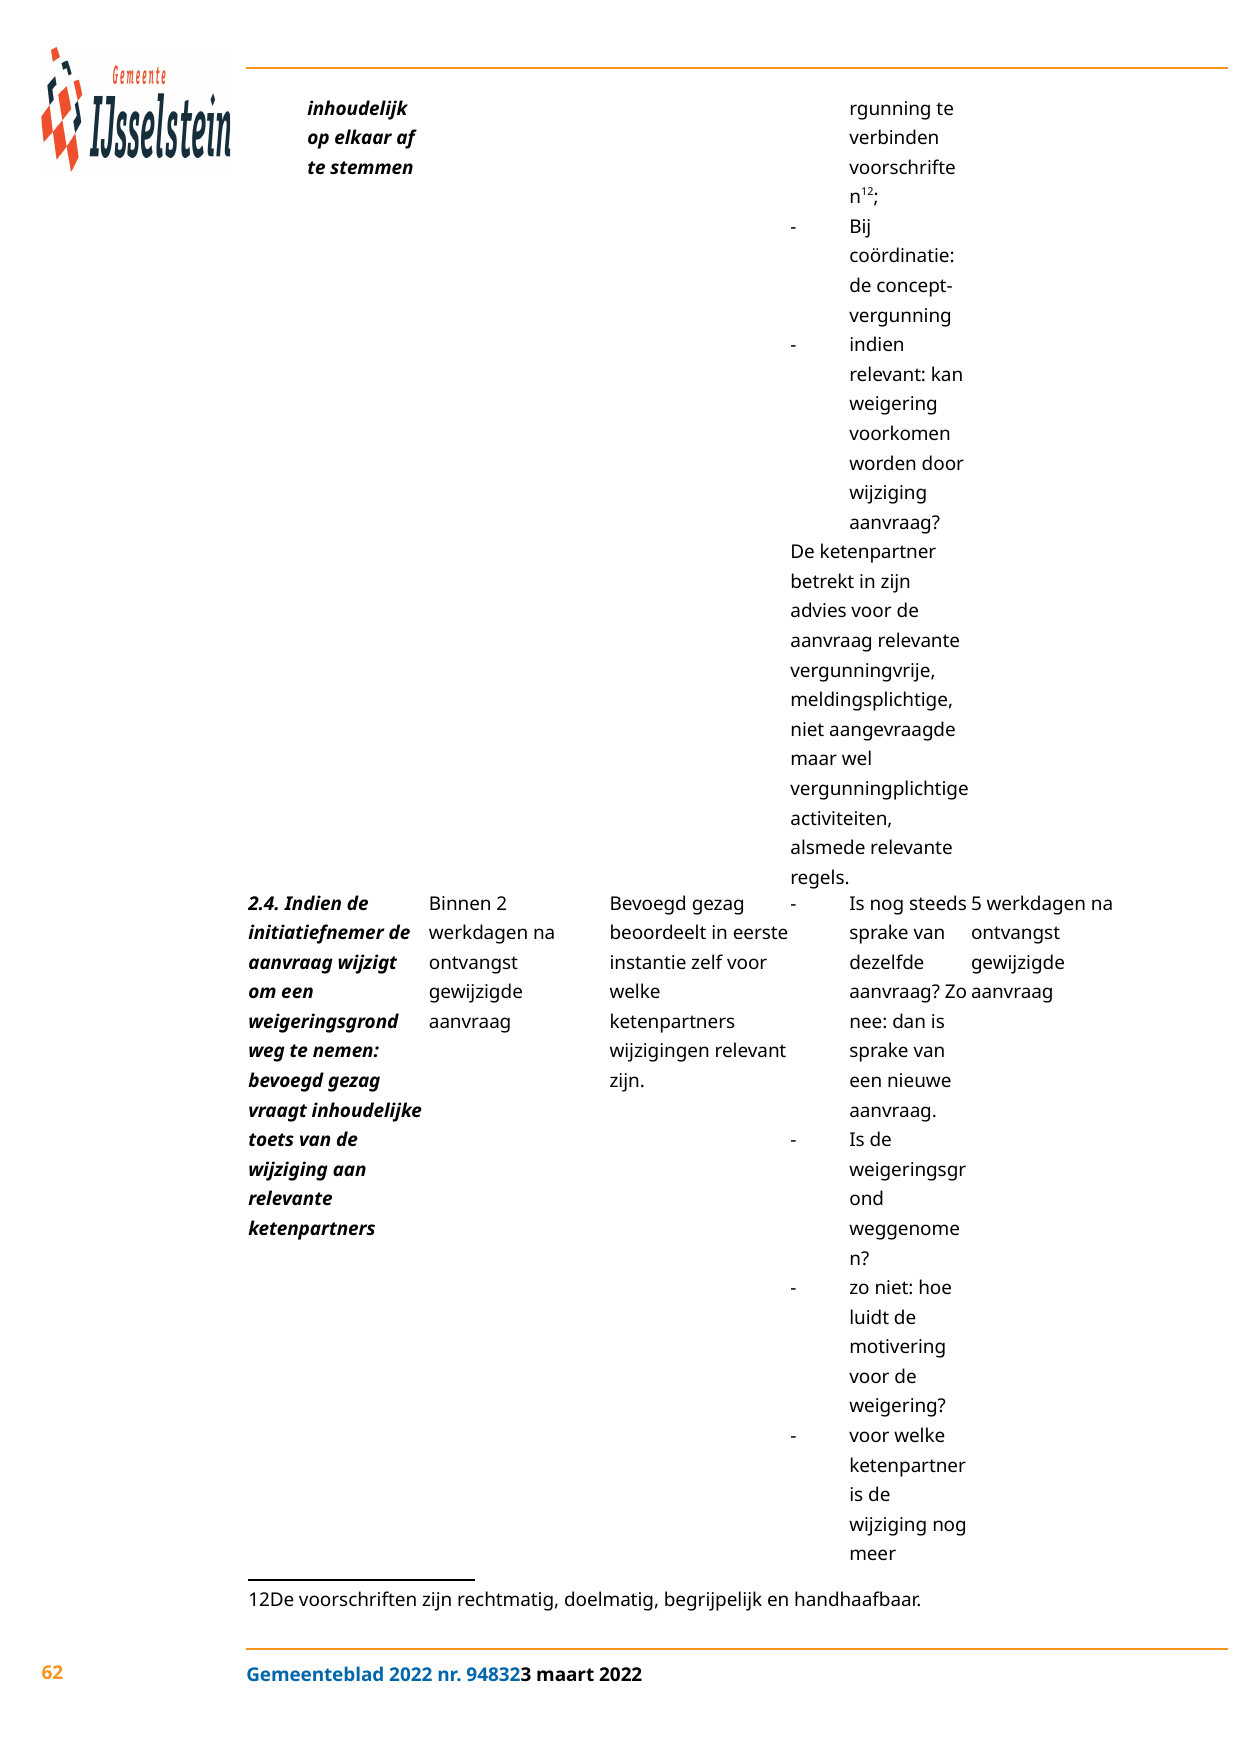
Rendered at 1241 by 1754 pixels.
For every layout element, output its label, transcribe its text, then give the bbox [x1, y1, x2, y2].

table_cell Is nog steeds sprake van dezelfde aanvraag? Zo nee: dan is sprake van een nieuwe aanvraag. Is de weigeringsgrond weggenomen? zo niet: hoe luidt de motivering voor de weigering? voor welke ketenpartner is de wijziging nog meer [790, 890, 971, 1566]
table_cell [429, 95, 609, 890]
table_cell [971, 95, 1152, 890]
picture [41, 47, 231, 172]
table_cell 2.4. Indien de initiatiefnemer de aanvraag wijzigt om een weigeringsgrond weg te nemen: bevoegd gezag vraagt inhoudelijke toets van de wijziging aan relevante ketenpartners [248, 890, 429, 1566]
table_cell 5 werkdagen na ontvangst gewijzigde aanvraag [971, 890, 1152, 1566]
table_cell rgunning te verbinden voorschriften; Bij coördinatie: de concept-vergunning indien relevant: kan weigering voorkomen worden door wijziging aanvraag? De ketenpartner betrekt in zijn advies voor de aanvraag relevante vergunningvrije, meldingsplichtige, niet aangevraagde maar wel vergunningplichtige activiteiten, alsmede relevante regels. [790, 95, 971, 890]
table_cell - [609, 95, 790, 890]
table_cell Binnen 2 werkdagen na ontvangst gewijzigde aanvraag [429, 890, 609, 1566]
table_cell Bevoegd gezag beoordeelt in eerste instantie zelf voor welke ketenpartners wijzigingen relevant zijn. [609, 890, 790, 1566]
table_cell inhoudelijk op elkaar af te stemmen [248, 95, 429, 890]
